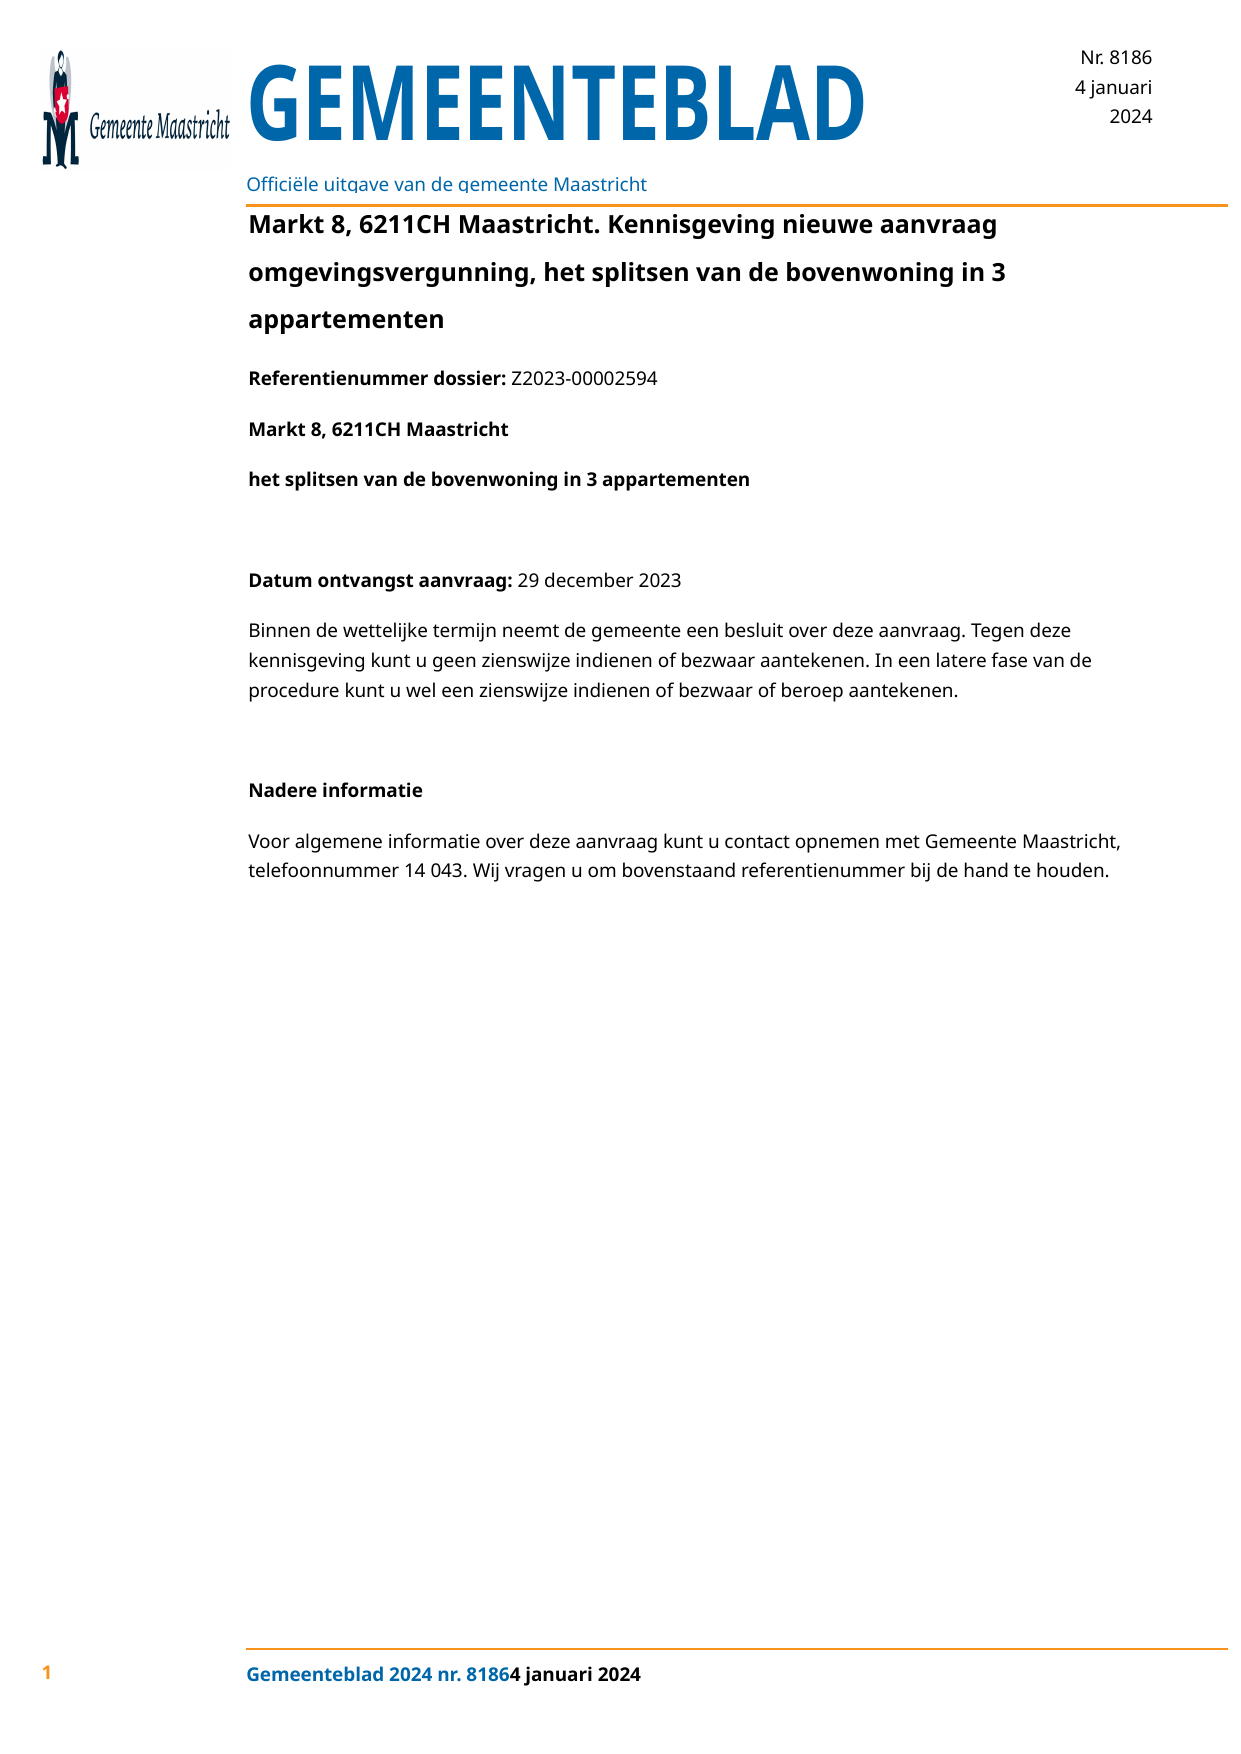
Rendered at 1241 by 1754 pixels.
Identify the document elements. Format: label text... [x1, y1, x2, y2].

text Referentienummer dossier: Z2023-00002594 [248, 366, 1152, 391]
text Datum ontvangst aanvraag: 29 december 2023 [248, 567, 1152, 593]
picture [41, 47, 231, 172]
text Markt 8, 6211CH Maastricht. Kennisgeving nieuwe aanvraag omgevingsvergunning, het splitsen van de bovenwoning in 3 appartementen [248, 207, 1152, 336]
text Binnen de wettelijke termijn neemt de gemeente een besluit over deze aanvraag. Tegen deze kennisgeving kunt u geen zienswijze indienen of bezwaar aantekenen. In een latere fase van de procedure kunt u wel een zienswijze indienen of bezwaar of beroep aantekenen. [248, 618, 1152, 702]
text Nadere informatie [248, 778, 1152, 803]
text het splitsen van de bovenwoning in 3 appartementen [248, 466, 1152, 492]
text Voor algemene informatie over deze aanvraag kunt u contact opnemen met Gemeente Maastricht, telefoonnummer 14 043. Wij vragen u om bovenstaand referentienummer bij de hand te houden. [248, 828, 1152, 883]
text Markt 8, 6211CH Maastricht [248, 416, 1152, 442]
